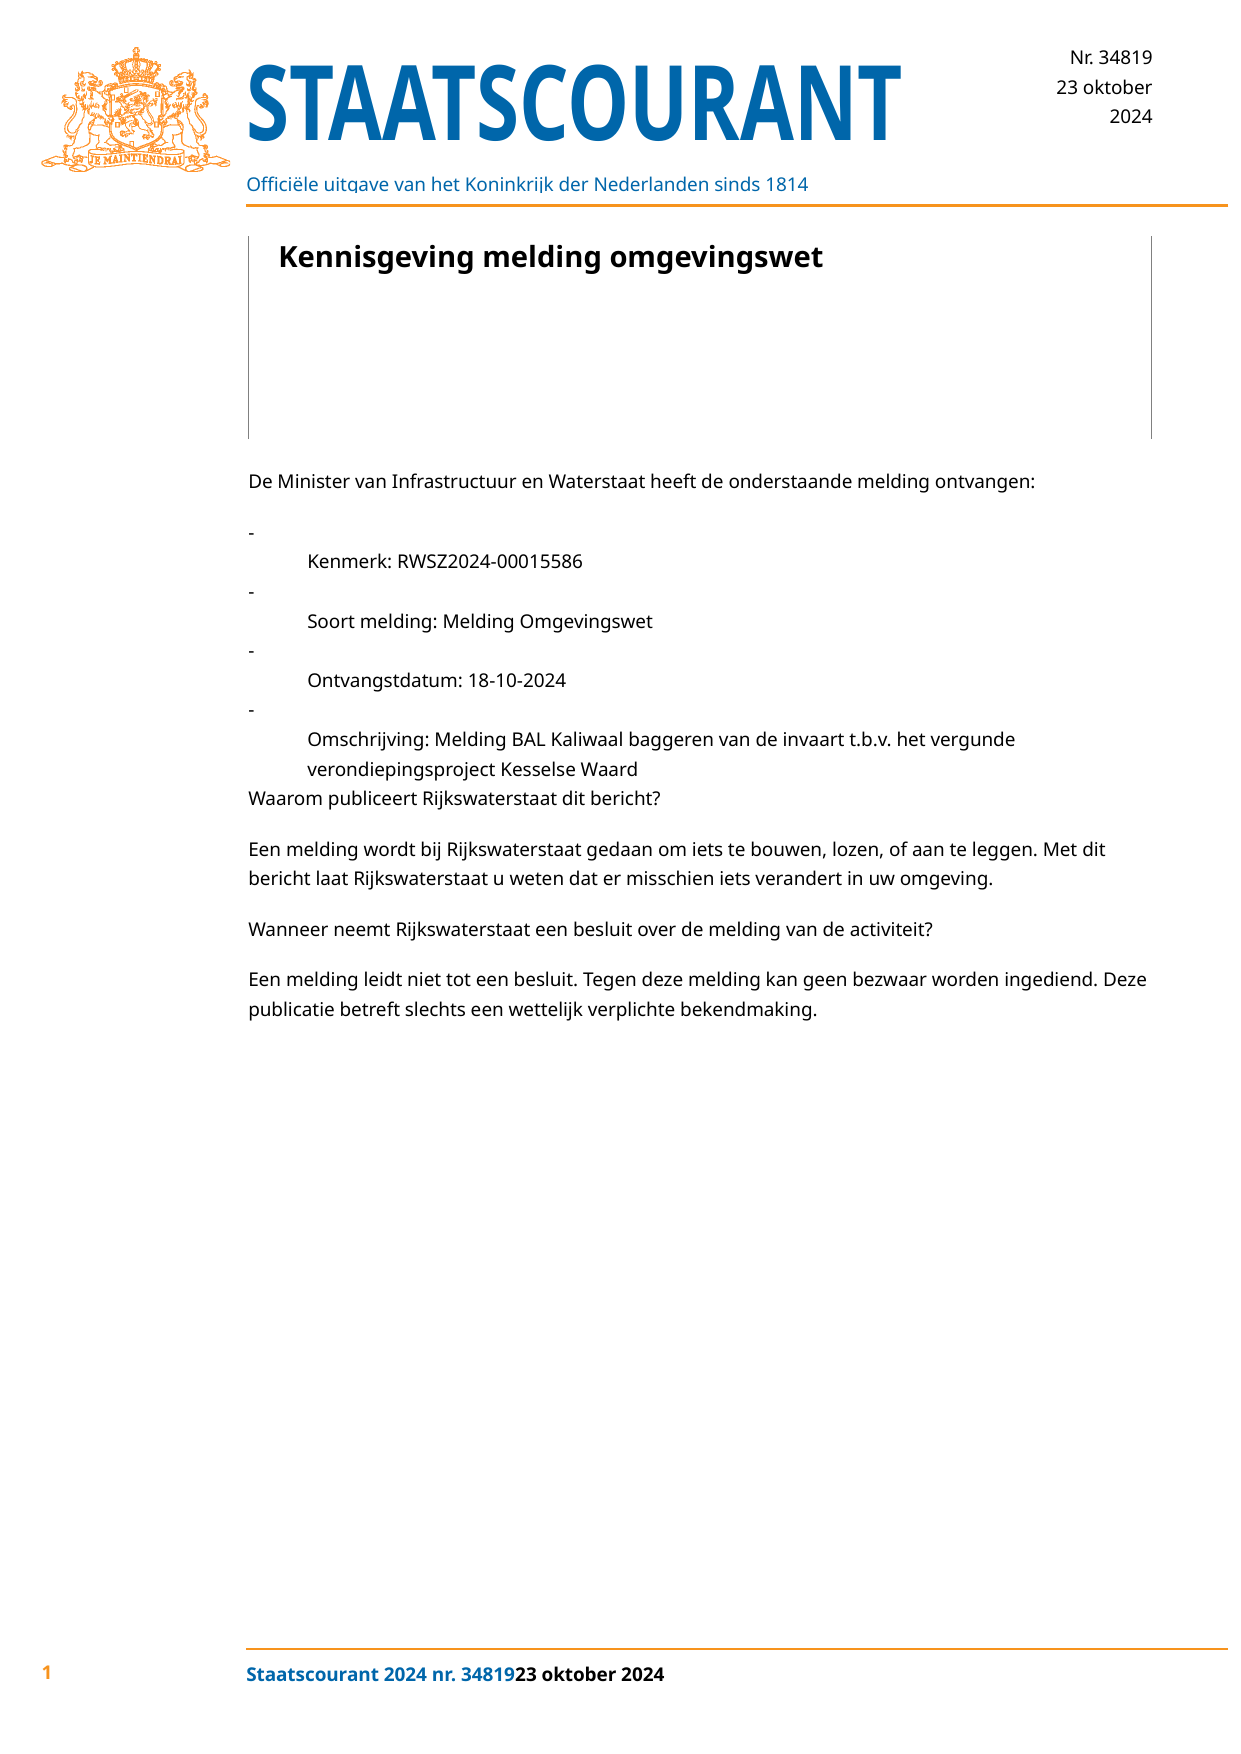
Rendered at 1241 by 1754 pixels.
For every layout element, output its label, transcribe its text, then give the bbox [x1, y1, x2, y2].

table_header Kennisgeving melding omgevingswet [249, 236, 850, 439]
text De Minister van Infrastructuur en Waterstaat heeft de onderstaande melding ontvangen: [248, 469, 1152, 494]
list Ontvangstdatum: 18-10-2024 [248, 667, 1152, 693]
text Wanneer neemt Rijkswaterstaat een besluit over de melding van de activiteit? [248, 916, 1152, 941]
text Waarom publiceert Rijkswaterstaat dit bericht? [248, 785, 1152, 811]
table_header [850, 414, 1151, 439]
list Soort melding: Melding Omgevingswet [248, 608, 1152, 633]
picture [912, 236, 1090, 414]
text Een melding leidt niet tot een besluit. Tegen deze melding kan geen bezwaar worden ingediend. Deze publicatie betreft slechts een wettelijk verplichte bekendmaking. [248, 966, 1152, 1021]
table_header [850, 236, 912, 413]
list Kenmerk: RWSZ2024-00015586 [248, 549, 1152, 574]
list Omschrijving: Melding BAL Kaliwaal baggeren van de invaart t.b.v. het vergunde verondiepingsproject Kesselse Waard [248, 726, 1152, 781]
table_header [1090, 236, 1151, 413]
picture [41, 47, 231, 172]
text Een melding wordt bij Rijkswaterstaat gedaan om iets te bouwen, lozen, of aan te leggen. Met dit bericht laat Rijkswaterstaat u weten dat er misschien iets verandert in uw omgeving. [248, 836, 1152, 891]
